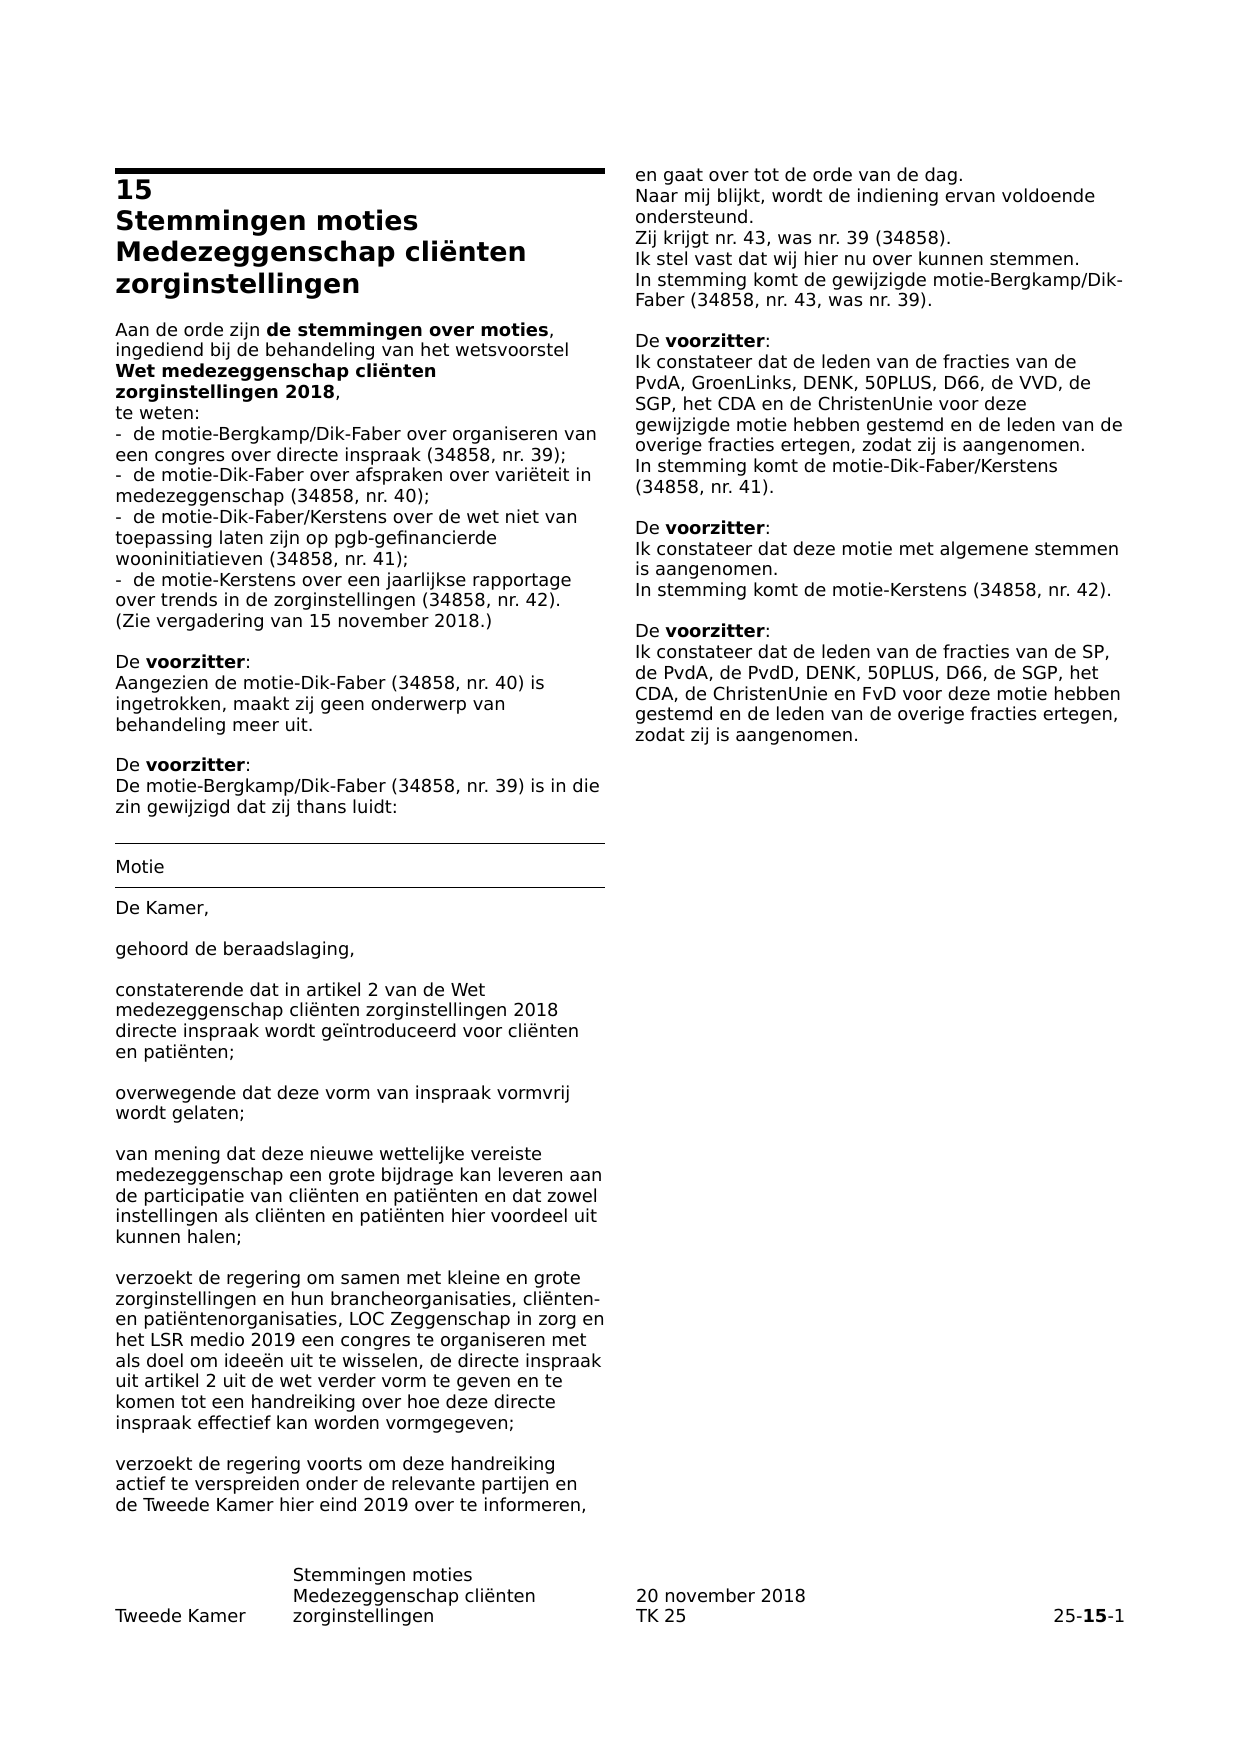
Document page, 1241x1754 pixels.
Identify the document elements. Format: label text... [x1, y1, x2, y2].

text (Zie vergadering van 15 november 2018.) [115, 611, 605, 632]
text constaterende dat in artikel 2 van de Wet medezeggenschap cliënten zorginstellingen 2018 directe inspraak wordt geïntroduceerd voor cliënten en patiënten; [115, 979, 605, 1062]
text van mening dat deze nieuwe wettelijke vereiste medezeggenschap een grote bijdrage kan leveren aan de participatie van cliënten en patiënten en dat zowel instellingen als cliënten en patiënten hier voordeel uit kunnen halen; [115, 1144, 605, 1248]
text De voorzitter: [635, 518, 1125, 538]
title 15 Stemmingen moties Medezeggenschap cliënten zorginstellingen [115, 174, 605, 299]
list de motie-Bergkamp/Dik-Faber over organiseren van een congres over directe inspraak (34858, nr. 39); [115, 423, 605, 465]
text Naar mij blijkt, wordt de indiening ervan voldoende ondersteund. [635, 186, 1125, 228]
text In stemming komt de gewijzigde motie-Bergkamp/Dik-Faber (34858, nr. 43, was nr. 39). [635, 269, 1125, 311]
text In stemming komt de motie-Dik-Faber/Kerstens (34858, nr. 41). [635, 456, 1125, 498]
text verzoekt de regering om samen met kleine en grote zorginstellingen en hun brancheorganisaties, cliënten- en patiëntenorganisaties, LOC Zeggenschap in zorg en het LSR medio 2019 een congres te organiseren met als doel om ideeën uit te wisselen, de directe inspraak uit artikel 2 uit de wet verder vorm te geven en te komen tot een handreiking over hoe deze directe inspraak effectief kan worden vormgegeven; [115, 1268, 605, 1433]
text Ik constateer dat de leden van de fracties van de SP, de PvdA, de PvdD, DENK, 50PLUS, D66, de SGP, het CDA, de ChristenUnie en FvD voor deze motie hebben gestemd en de leden van de overige fracties ertegen, zodat zij is aangenomen. [635, 642, 1125, 746]
text Aangezien de motie-Dik-Faber (34858, nr. 40) is ingetrokken, maakt zij geen onderwerp van behandeling meer uit. [115, 673, 605, 735]
text De motie-Bergkamp/Dik-Faber (34858, nr. 39) is in die zin gewijzigd dat zij thans luidt: [115, 776, 605, 817]
text De voorzitter: [635, 621, 1125, 642]
text Zij krijgt nr. 43, was nr. 39 (34858). [635, 228, 1125, 248]
list de motie-Dik-Faber over afspraken over variëteit in medezeggenschap (34858, nr. 40); [115, 465, 605, 507]
text Motie [115, 857, 605, 878]
text verzoekt de regering voorts om deze handreiking actief te verspreiden onder de relevante partijen en de Tweede Kamer hier eind 2019 over te informeren, [115, 1453, 605, 1516]
text en gaat over tot de orde van de dag. [635, 165, 1125, 186]
text De Kamer, [115, 898, 605, 919]
text Ik constateer dat deze motie met algemene stemmen is aangenomen. [635, 538, 1125, 580]
list de motie-Kerstens over een jaarlijkse rapportage over trends in de zorginstellingen (34858, nr. 42). [115, 569, 605, 611]
text De voorzitter: [115, 755, 605, 776]
text Ik stel vast dat wij hier nu over kunnen stemmen. [635, 248, 1125, 269]
list de motie-Dik-Faber/Kerstens over de wet niet van toepassing laten zijn op pgb-gefinancierde wooninitiatieven (34858, nr. 41); [115, 507, 605, 569]
text overwegende dat deze vorm van inspraak vormvrij wordt gelaten; [115, 1082, 605, 1124]
text te weten: [115, 403, 605, 423]
text Ik constateer dat de leden van de fracties van de PvdA, GroenLinks, DENK, 50PLUS, D66, de VVD, de SGP, het CDA en de ChristenUnie voor deze gewijzigde motie hebben gestemd en de leden van de overige fracties ertegen, zodat zij is aangenomen. [635, 352, 1125, 456]
text Aan de orde zijn de stemmingen over moties, ingediend bij de behandeling van het wetsvoorstel Wet medezeggenschap cliënten zorginstellingen 2018, [115, 319, 605, 403]
text gehoord de beraadslaging, [115, 939, 605, 959]
text In stemming komt de motie-Kerstens (34858, nr. 42). [635, 580, 1125, 601]
text De voorzitter: [635, 331, 1125, 352]
text De voorzitter: [115, 652, 605, 673]
